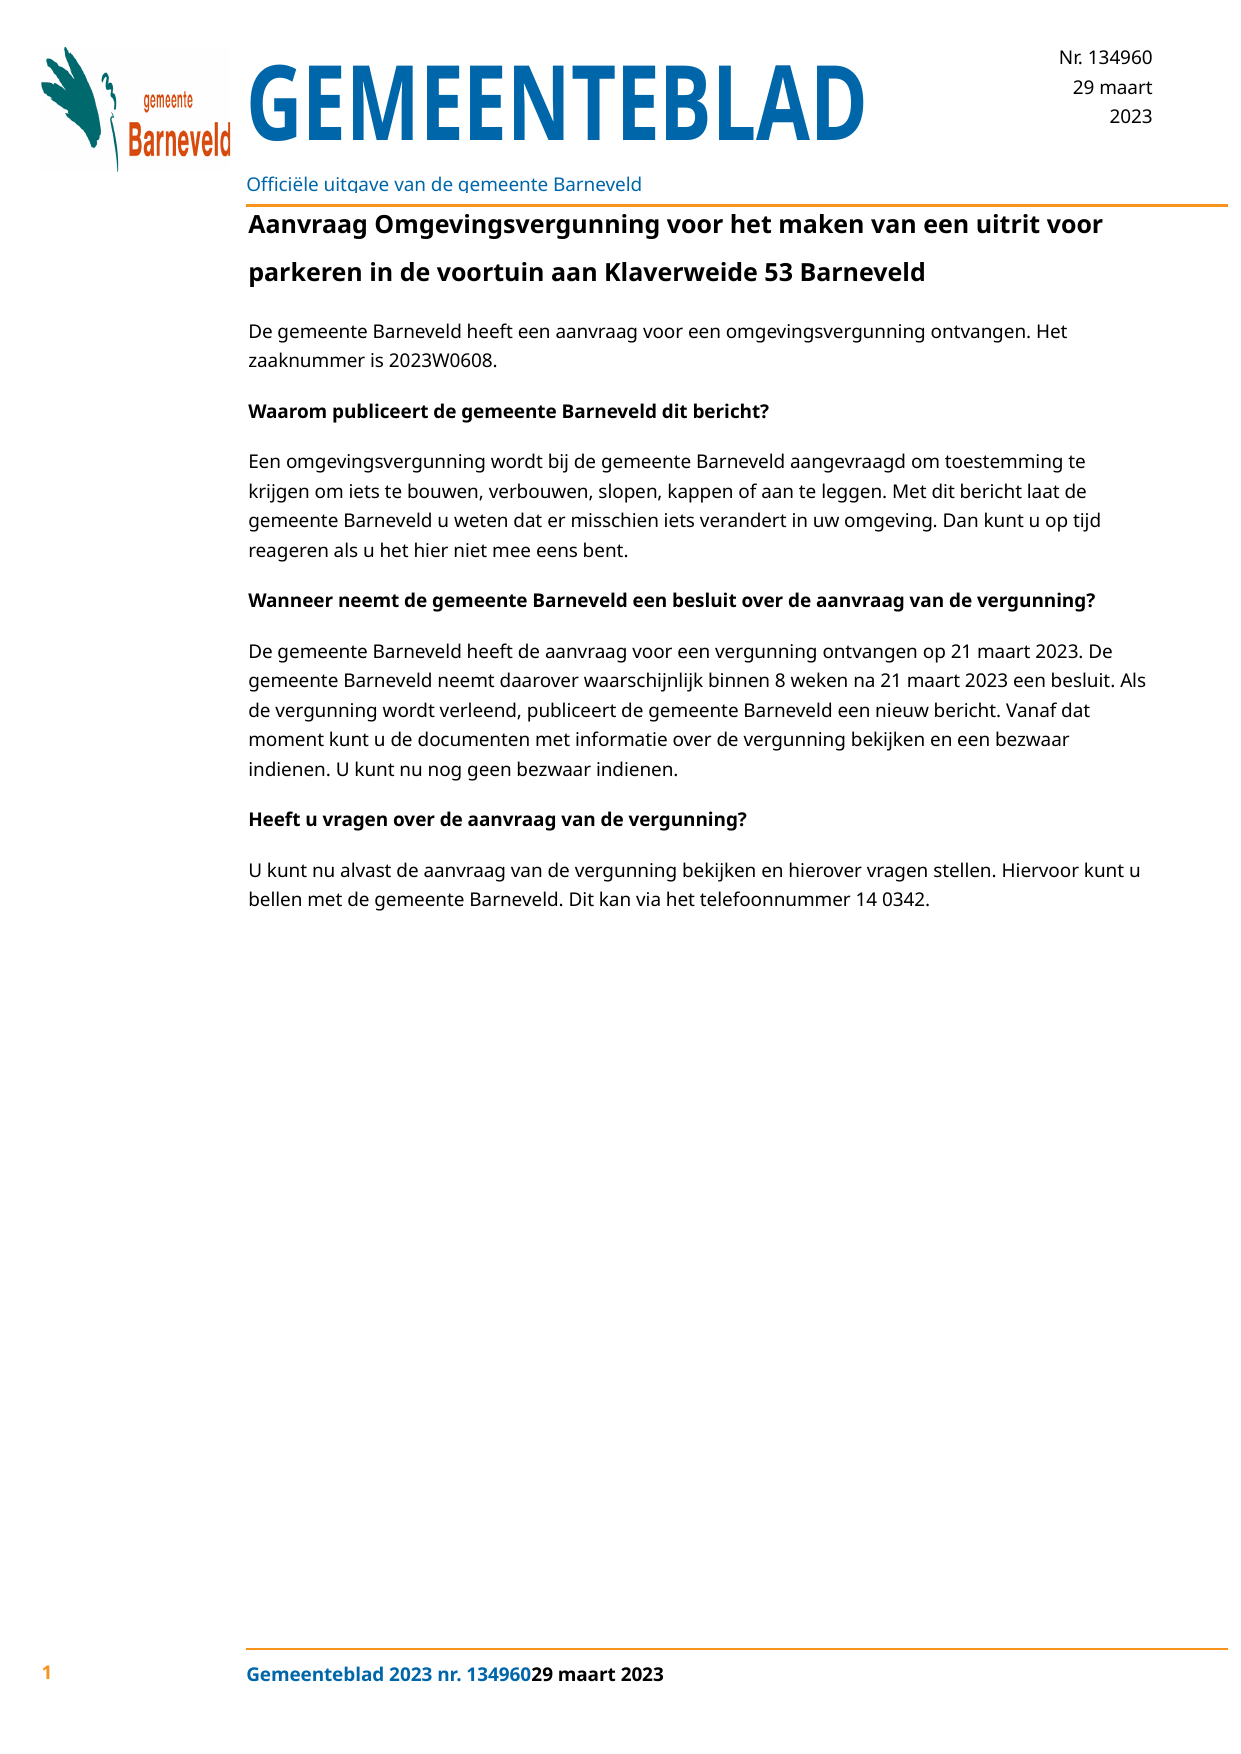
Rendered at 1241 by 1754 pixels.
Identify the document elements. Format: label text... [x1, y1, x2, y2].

text U kunt nu alvast de aanvraag van de vergunning bekijken en hierover vragen stellen. Hiervoor kunt u bellen met de gemeente Barneveld. Dit kan via het telefoonnummer 14 0342. [248, 857, 1152, 912]
text Wanneer neemt de gemeente Barneveld een besluit over de aanvraag van de vergunning? [248, 587, 1152, 613]
text De gemeente Barneveld heeft de aanvraag voor een vergunning ontvangen op 21 maart 2023. De gemeente Barneveld neemt daarover waarschijnlijk binnen 8 weken na 21 maart 2023 een besluit. Als de vergunning wordt verleend, publiceert de gemeente Barneveld een nieuw bericht. Vanaf dat moment kunt u de documenten met informatie over de vergunning bekijken en een bezwaar indienen. U kunt nu nog geen bezwaar indienen. [248, 638, 1152, 782]
text De gemeente Barneveld heeft een aanvraag voor een omgevingsvergunning ontvangen. Het zaaknummer is 2023W0608. [248, 318, 1152, 373]
text Heeft u vragen over de aanvraag van de vergunning? [248, 807, 1152, 832]
text Een omgevingsvergunning wordt bij de gemeente Barneveld aangevraagd om toestemming te krijgen om iets te bouwen, verbouwen, slopen, kappen of aan te leggen. Met dit bericht laat de gemeente Barneveld u weten dat er misschien iets verandert in uw omgeving. Dan kunt u op tijd reageren als u het hier niet mee eens bent. [248, 448, 1152, 563]
picture [41, 47, 231, 172]
text Waarom publiceert de gemeente Barneveld dit bericht? [248, 398, 1152, 424]
text Aanvraag Omgevingsvergunning voor het maken van een uitrit voor parkeren in de voortuin aan Klaverweide 53 Barneveld [248, 207, 1152, 288]
